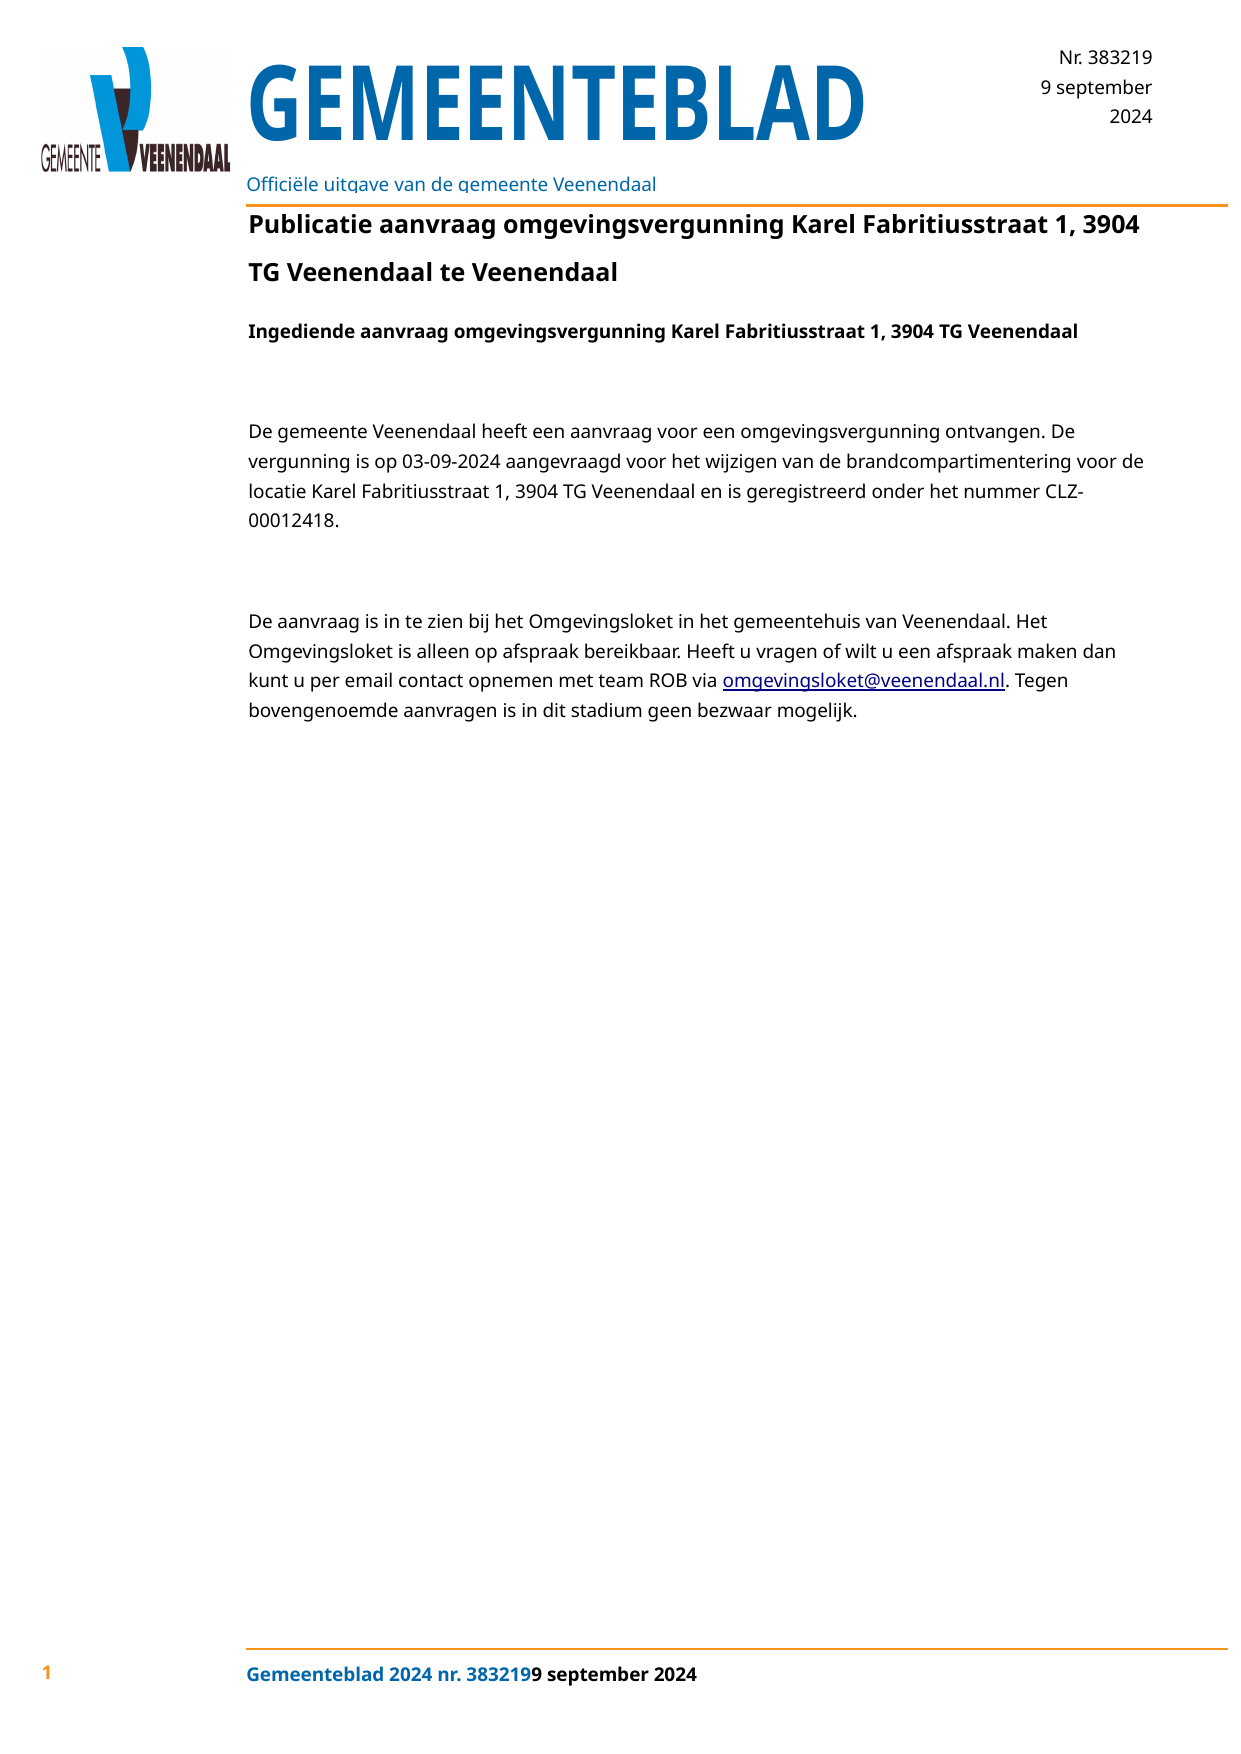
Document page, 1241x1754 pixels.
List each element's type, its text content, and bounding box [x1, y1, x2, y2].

text Publicatie aanvraag omgevingsvergunning Karel Fabritiusstraat 1, 3904 TG Veenendaal te Veenendaal [248, 207, 1152, 288]
picture [123, 47, 231, 172]
text De gemeente Veenendaal heeft een aanvraag voor een omgevingsvergunning ontvangen. De vergunning is op 03-09-2024 aangevraagd voor het wijzigen van de brandcompartimentering voor de locatie Karel Fabritiusstraat 1, 3904 TG Veenendaal en is geregistreerd onder het nummer CLZ-00012418. [248, 419, 1152, 533]
text Ingediende aanvraag omgevingsvergunning Karel Fabritiusstraat 1, 3904 TG Veenendaal [248, 318, 1152, 344]
text De aanvraag is in te zien bij het Omgevingsloket in het gemeentehuis van Veenendaal. Het Omgevingsloket is alleen op afspraak bereikbaar. Heeft u vragen of wilt u een afspraak maken dan kunt u per email contact opnemen met team ROB via omgevingsloket@veenendaal.nl. Tegen bovengenoemde aanvragen is in dit stadium geen bezwaar mogelijk. [248, 608, 1152, 723]
picture [41, 47, 130, 172]
